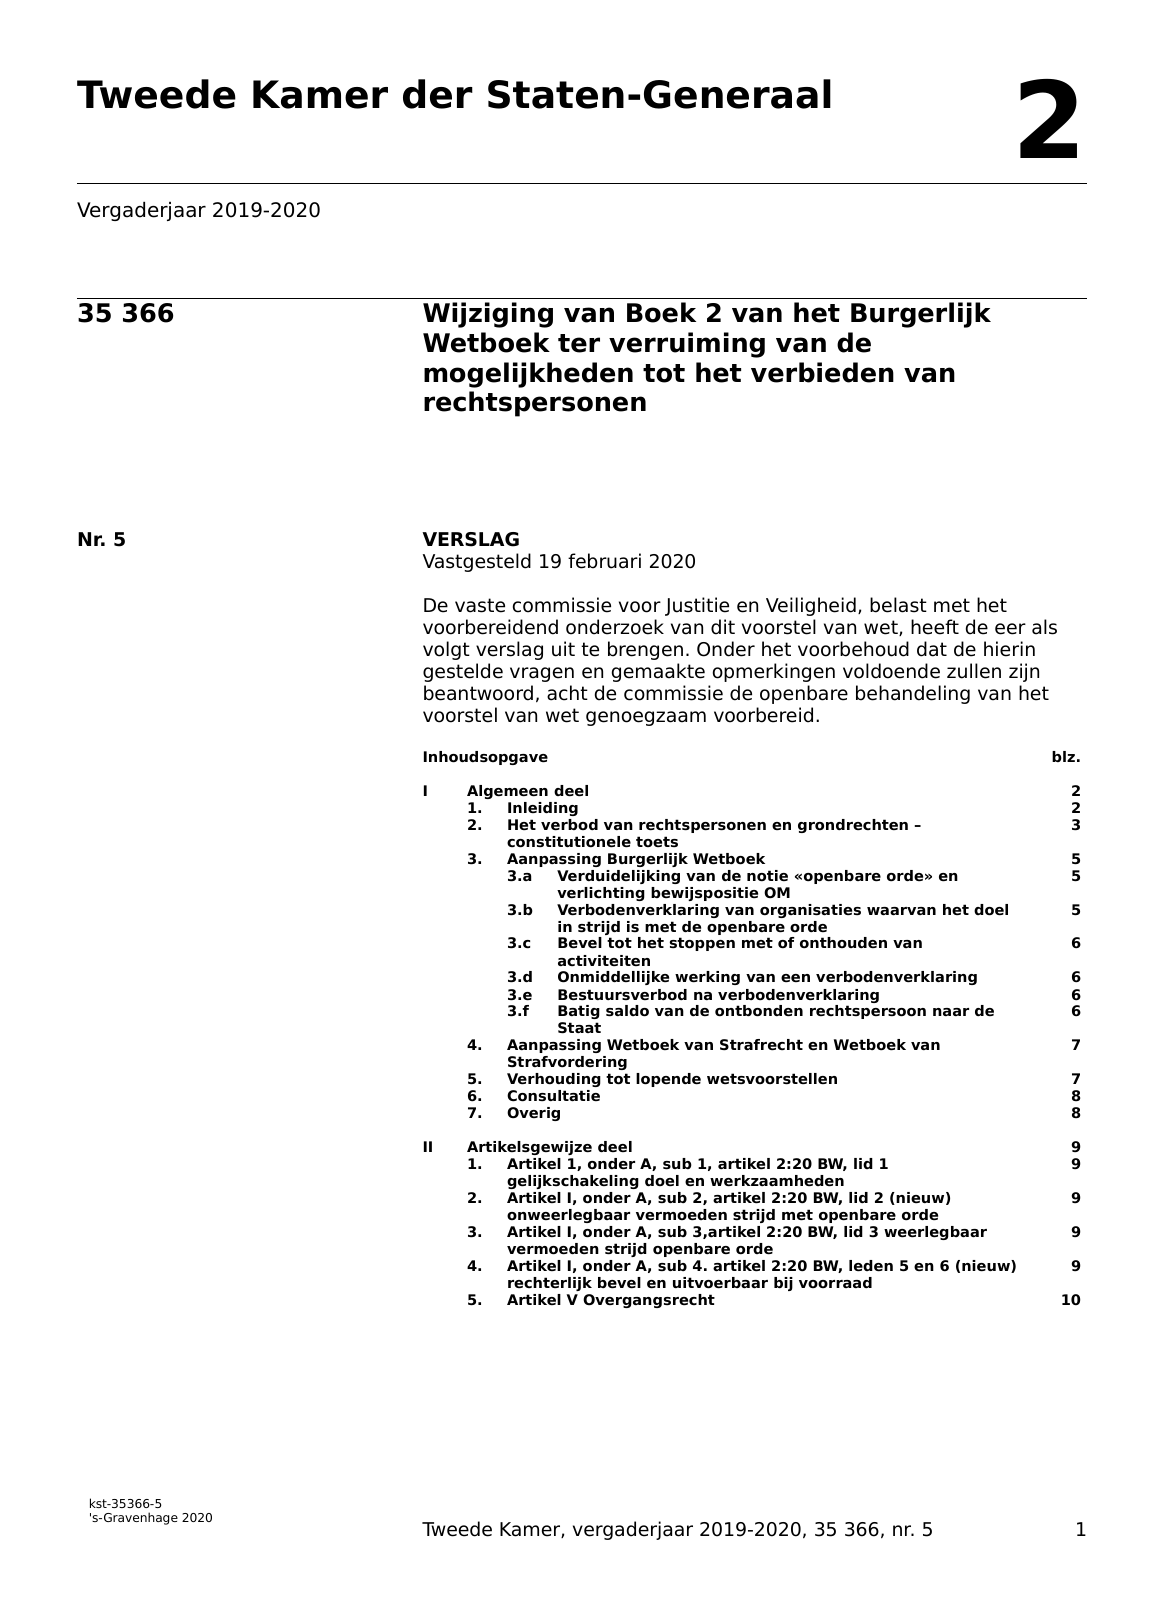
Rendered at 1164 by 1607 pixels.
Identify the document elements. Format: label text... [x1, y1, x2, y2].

table_cell Artikel I, onder A, sub 2, artikel 2:20 BW, lid 2 (nieuw) onweerlegbaar vermoeden strijd met openbare orde [501, 1190, 1025, 1224]
table_cell [461, 868, 501, 901]
table_cell 9 [1025, 1156, 1087, 1190]
table_header 2 [886, 59, 1087, 183]
table_cell [422, 1088, 461, 1105]
table_cell Batig saldo van de ontbonden rechtspersoon naar de Staat [551, 1003, 1025, 1037]
table_cell 3.c [501, 935, 551, 969]
table_cell 3.e [501, 986, 551, 1003]
table_header blz. [1025, 749, 1087, 766]
table_cell [422, 1258, 461, 1292]
table_cell 6 [1025, 935, 1087, 969]
table_cell 3.d [501, 969, 551, 986]
subtitle 35 366 Wijziging van Boek 2 van het Burgerlijk Wetboek ter verruiming van de mogelijkheden tot het verbieden van rechtspersonen [77, 299, 1087, 418]
table_cell [422, 901, 461, 935]
table_cell Aanpassing Wetboek van Strafrecht en Wetboek van Strafvordering [501, 1037, 1025, 1071]
table_cell [422, 1003, 461, 1037]
table_cell Overig [501, 1105, 1025, 1122]
table_cell 2 [1025, 783, 1087, 799]
table_cell Artikel I, onder A, sub 4. artikel 2:20 BW, leden 5 en 6 (nieuw) rechterlijk bevel en uitvoerbaar bij voorraad [501, 1258, 1025, 1292]
table_cell Artikelsgewijze deel [461, 1139, 1025, 1156]
table_cell [422, 1292, 461, 1309]
table_cell [461, 986, 501, 1003]
table_cell 9 [1025, 1224, 1087, 1258]
table_cell [422, 817, 461, 851]
table_cell Consultatie [501, 1088, 1025, 1105]
table_cell Onmiddellijke werking van een verbodenverklaring [551, 969, 1025, 986]
text Vastgesteld 19 februari 2020 [422, 551, 1087, 573]
table_cell 7. [461, 1105, 501, 1122]
table_cell Verbodenverklaring van organisaties waarvan het doel in strijd is met de openbare orde [551, 901, 1025, 935]
table_cell Aanpassing Burgerlijk Wetboek [501, 851, 1025, 867]
table_cell 5 [1025, 851, 1087, 867]
table_cell 3. [461, 1224, 501, 1258]
table_header Tweede Kamer der Staten-Generaal [77, 59, 886, 183]
table_cell [422, 969, 461, 986]
table_cell [422, 1037, 461, 1071]
table_cell [422, 766, 1087, 783]
table_cell [422, 800, 461, 817]
table_cell 3. [461, 851, 501, 867]
table_cell 3.a [501, 868, 551, 901]
table_cell [461, 935, 501, 969]
table_cell Vergaderjaar 2019-2020 [77, 184, 1087, 298]
table_cell [422, 1122, 1087, 1139]
table_cell Artikel 1, onder A, sub 1, artikel 2:20 BW, lid 1 gelijkschakeling doel en werkzaamheden [501, 1156, 1025, 1190]
table_cell 9 [1025, 1139, 1087, 1156]
subtitle Nr. 5 VERSLAG [77, 529, 1087, 551]
table_cell 8 [1025, 1088, 1087, 1105]
table_cell [422, 1156, 461, 1190]
table_cell 1. [461, 800, 501, 817]
table_cell Artikel I, onder A, sub 3,artikel 2:20 BW, lid 3 weerlegbaar vermoeden strijd openbare orde [501, 1224, 1025, 1258]
text De vaste commissie voor Justitie en Veiligheid, belast met het voorbereidend onderzoek van dit voorstel van wet, heeft de eer als volgt verslag uit te brengen. Onder het voorbehoud dat de hierin gestelde vragen en gemaakte opmerkingen voldoende zullen zijn beantwoord, acht de commissie de openbare behandeling van het voorstel van wet genoegzaam voorbereid. [422, 595, 1087, 727]
table_cell 5. [461, 1292, 501, 1309]
table_cell [422, 1224, 461, 1258]
table_cell Artikel V Overgangsrecht [501, 1292, 1025, 1309]
table_cell [422, 1190, 461, 1224]
table_cell I [422, 783, 461, 799]
table_cell 6 [1025, 986, 1087, 1003]
table_cell [422, 935, 461, 969]
table_cell 3.f [501, 1003, 551, 1037]
text kst-35366-5 [88, 1497, 323, 1511]
table_cell Bestuursverbod na verbodenverklaring [551, 986, 1025, 1003]
table_cell [461, 969, 501, 986]
table_cell Inleiding [501, 800, 1025, 817]
table_cell 9 [1025, 1190, 1087, 1224]
table_cell 4. [461, 1258, 501, 1292]
table_cell Verhouding tot lopende wetsvoorstellen [501, 1071, 1025, 1088]
table_cell 8 [1025, 1105, 1087, 1122]
table_cell 3 [1025, 817, 1087, 851]
table_cell [422, 868, 461, 901]
table_cell [422, 851, 461, 867]
table_cell [422, 1071, 461, 1088]
table_cell Bevel tot het stoppen met of onthouden van activiteiten [551, 935, 1025, 969]
table_cell [461, 1003, 501, 1037]
table_cell 2. [461, 1190, 501, 1224]
table_cell 10 [1025, 1292, 1087, 1309]
table_cell 2. [461, 817, 501, 851]
table_cell 5. [461, 1071, 501, 1088]
table_cell Algemeen deel [461, 783, 1025, 799]
table_cell 6 [1025, 1003, 1087, 1037]
table_cell Het verbod van rechtspersonen en grondrechten – constitutionele toets [501, 817, 1025, 851]
table_header Inhoudsopgave [422, 749, 1025, 766]
table_cell 4. [461, 1037, 501, 1071]
table_cell [422, 986, 461, 1003]
table_cell 6 [1025, 969, 1087, 986]
table_cell 1. [461, 1156, 501, 1190]
table_cell 2 [1025, 800, 1087, 817]
table_cell II [422, 1139, 461, 1156]
table_cell 7 [1025, 1037, 1087, 1071]
table_cell 7 [1025, 1071, 1087, 1088]
table_cell [422, 1105, 461, 1122]
table_cell Verduidelijking van de notie «openbare orde» en verlichting bewijspositie OM [551, 868, 1025, 901]
table_cell 3.b [501, 901, 551, 935]
text 's-Gravenhage 2020 [88, 1511, 323, 1525]
table_cell 5 [1025, 868, 1087, 901]
table_cell 5 [1025, 901, 1087, 935]
table_cell 6. [461, 1088, 501, 1105]
table_cell [461, 901, 501, 935]
table_cell 9 [1025, 1258, 1087, 1292]
